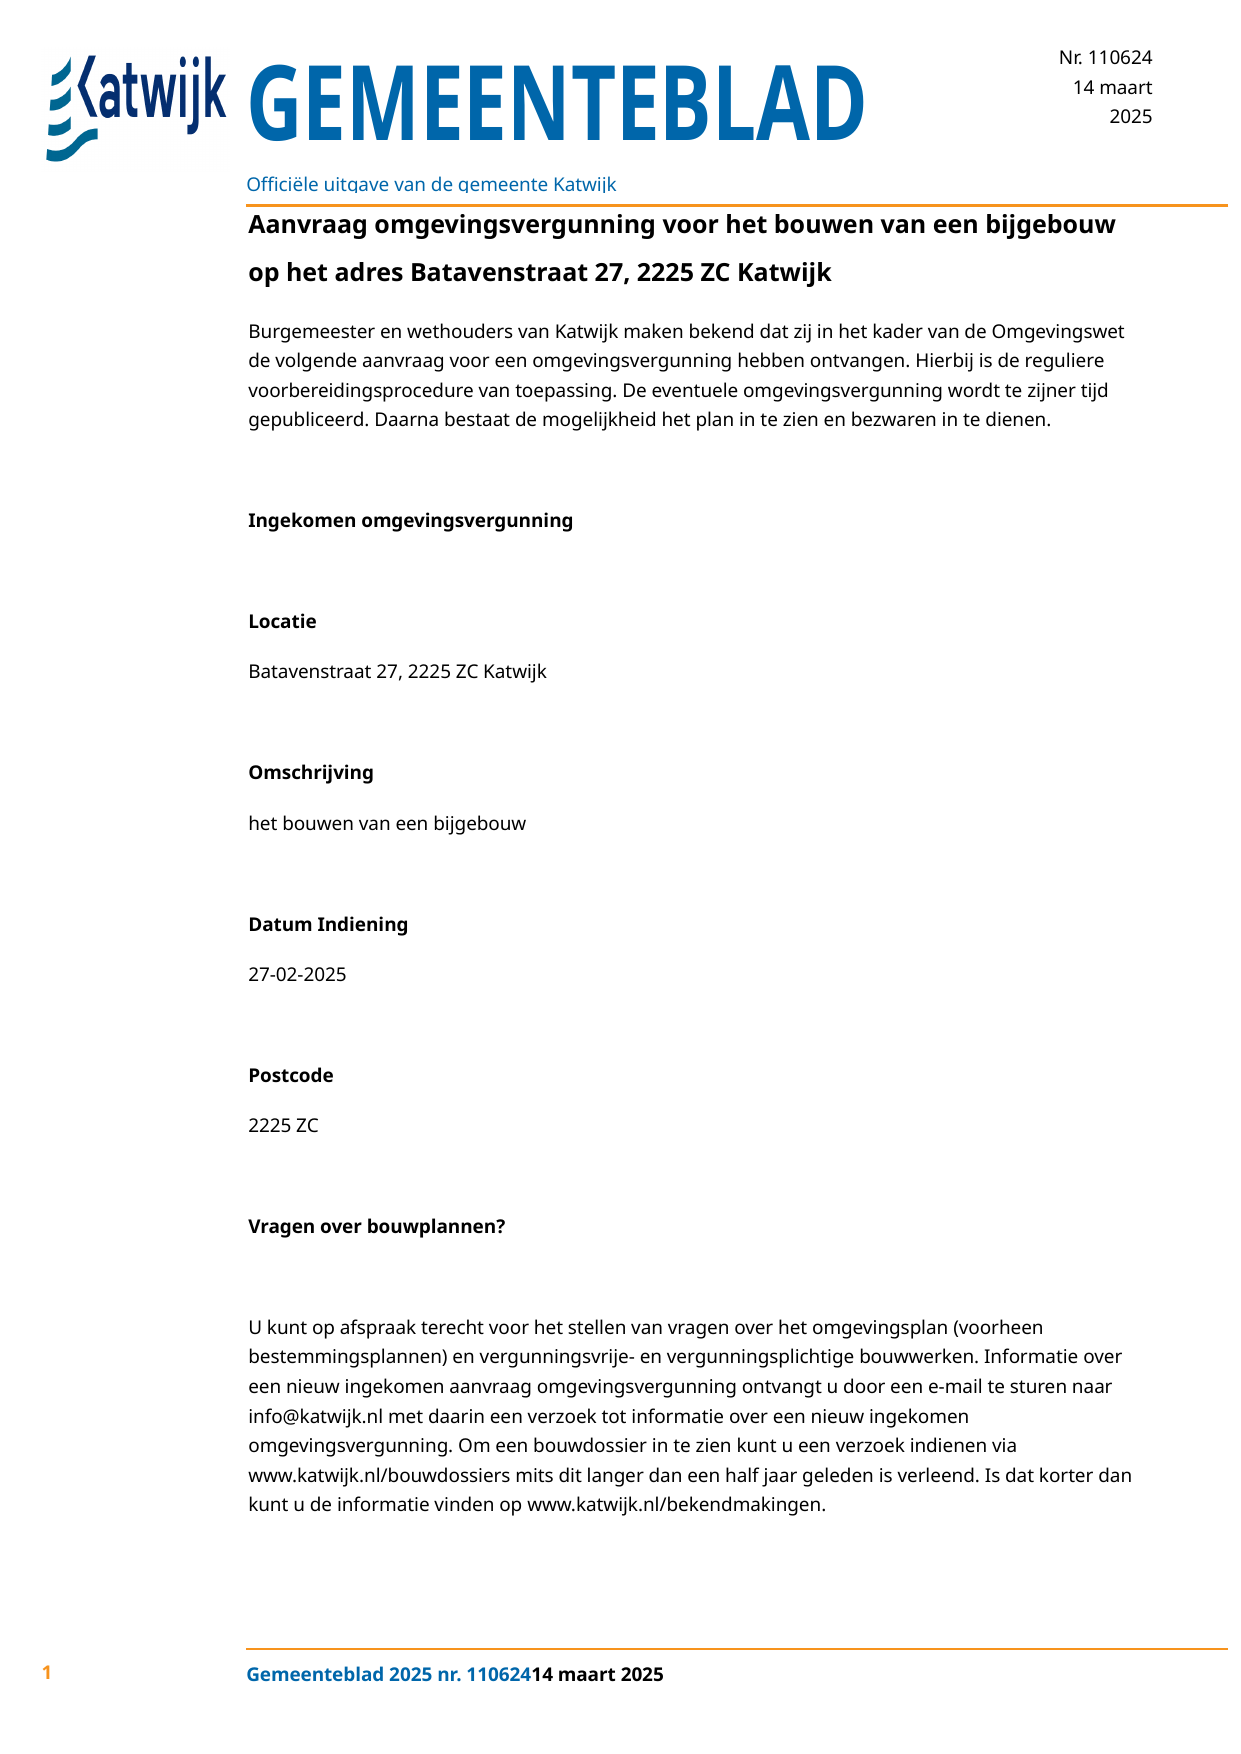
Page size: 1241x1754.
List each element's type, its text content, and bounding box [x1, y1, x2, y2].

text Burgemeester en wethouders van Katwijk maken bekend dat zij in het kader van de Omgevingswet de volgende aanvraag voor een omgevingsvergunning hebben ontvangen. Hierbij is de reguliere voorbereidingsprocedure van toepassing. De eventuele omgevingsvergunning wordt te zijner tijd gepubliceerd. Daarna bestaat de mogelijkheid het plan in te zien en bezwaren in te dienen. [248, 318, 1152, 432]
picture [41, 47, 231, 172]
text Datum Indiening [248, 911, 1152, 937]
text Vragen over bouwplannen? [248, 1213, 1152, 1239]
text Ingekomen omgevingsvergunning [248, 507, 1152, 533]
text Batavenstraat 27, 2225 ZC Katwijk [248, 659, 1152, 684]
text U kunt op afspraak terecht voor het stellen van vragen over het omgevingsplan (voorheen bestemmingsplannen) en vergunningsvrije- en vergunningsplichtige bouwwerken. Informatie over een nieuw ingekomen aanvraag omgevingsvergunning ontvangt u door een e-mail te sturen naar info@katwijk.nl met daarin een verzoek tot informatie over een nieuw ingekomen omgevingsvergunning. Om een bouwdossier in te zien kunt u een verzoek indienen via www.katwijk.nl/bouwdossiers mits dit langer dan een half jaar geleden is verleend. Is dat korter dan kunt u de informatie vinden op www.katwijk.nl/bekendmakingen. [248, 1314, 1152, 1517]
text Aanvraag omgevingsvergunning voor het bouwen van een bijgebouw op het adres Batavenstraat 27, 2225 ZC Katwijk [248, 207, 1152, 288]
text Locatie [248, 608, 1152, 634]
text het bouwen van een bijgebouw [248, 810, 1152, 836]
text 2225 ZC [248, 1112, 1152, 1138]
text 27-02-2025 [248, 961, 1152, 987]
text Omschrijving [248, 759, 1152, 785]
text Postcode [248, 1062, 1152, 1088]
